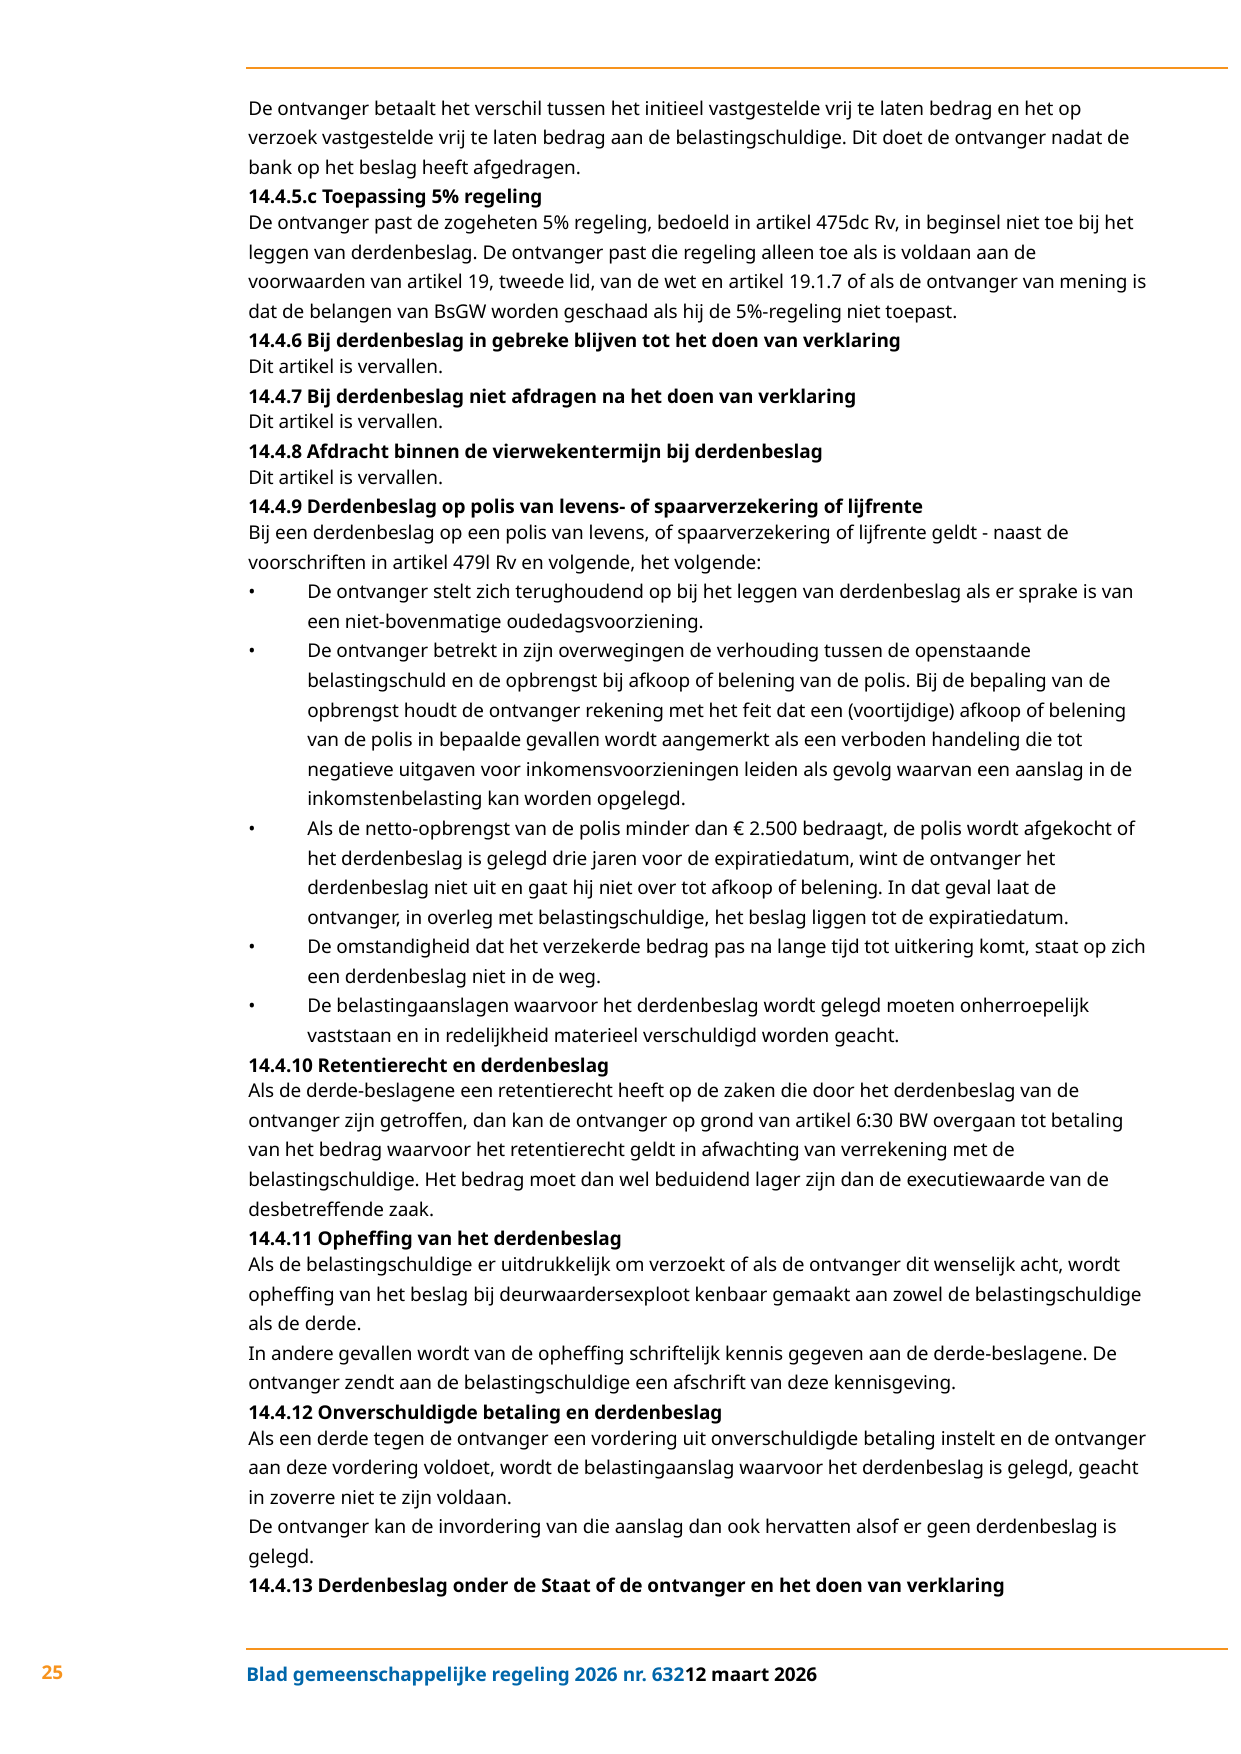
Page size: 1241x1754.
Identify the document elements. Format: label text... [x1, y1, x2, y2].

text Dit artikel is vervallen. [248, 464, 1152, 490]
text Bij een derdenbeslag op een polis van levens, of spaarverzekering of lijfrente geldt - naast de voorschriften in artikel 479l Rv en volgende, het volgende: [248, 519, 1152, 574]
text 14.4.9 Derdenbeslag op polis van levens- of spaarverzekering of lijfrente [248, 493, 1152, 519]
picture [41, 47, 231, 172]
text Dit artikel is vervallen. [248, 353, 1152, 379]
text In andere gevallen wordt van de opheffing schriftelijk kennis gegeven aan de derde-beslagene. De ontvanger zendt aan de belastingschuldige een afschrift van deze kennisgeving. [248, 1340, 1152, 1395]
text De ontvanger kan de invordering van die aanslag dan ook hervatten alsof er geen derdenbeslag is gelegd. [248, 1513, 1152, 1569]
text Als de belastingschuldige er uitdrukkelijk om verzoekt of als de ontvanger dit wenselijk acht, wordt opheffing van het beslag bij deurwaardersexploot kenbaar gemaakt aan zowel de belastingschuldige als de derde. [248, 1251, 1152, 1336]
text 14.4.10 Retentierecht en derdenbeslag [248, 1052, 1152, 1077]
text De ontvanger betaalt het verschil tussen het initieel vastgestelde vrij te laten bedrag en het op verzoek vastgestelde vrij te laten bedrag aan de belastingschuldige. Dit doet de ontvanger nadat de bank op het beslag heeft afgedragen. [248, 95, 1152, 180]
text 14.4.8 Afdracht binnen de vierwekentermijn bij derdenbeslag [248, 438, 1152, 464]
list De belastingaanslagen waarvoor het derdenbeslag wordt gelegd moeten onherroepelijk vaststaan en in redelijkheid materieel verschuldigd worden geacht. [248, 993, 1152, 1048]
list De ontvanger betrekt in zijn overwegingen de verhouding tussen de openstaande belastingschuld en de opbrengst bij afkoop of belening van de polis. Bij de bepaling van de opbrengst houdt de ontvanger rekening met het feit dat een (voortijdige) afkoop of belening van de polis in bepaalde gevallen wordt aangemerkt als een verboden handeling die tot negatieve uitgaven voor inkomensvoorzieningen leiden als gevolg waarvan een aanslag in de inkomstenbelasting kan worden opgelegd. [248, 638, 1152, 811]
text 14.4.5.c Toepassing 5% regeling [248, 183, 1152, 209]
text 14.4.7 Bij derdenbeslag niet afdragen na het doen van verklaring [248, 383, 1152, 409]
list Als de netto-opbrengst van de polis minder dan € 2.500 bedraagt, de polis wordt afgekocht of het derdenbeslag is gelegd drie jaren voor de expiratiedatum, wint de ontvanger het derdenbeslag niet uit en gaat hij niet over tot afkoop of belening. In dat geval laat de ontvanger, in overleg met belastingschuldige, het beslag liggen tot de expiratiedatum. [248, 815, 1152, 929]
list De ontvanger stelt zich terughoudend op bij het leggen van derdenbeslag als er sprake is van een niet-bovenmatige oudedagsvoorziening. [248, 578, 1152, 634]
text 14.4.6 Bij derdenbeslag in gebreke blijven tot het doen van verklaring [248, 328, 1152, 353]
text 14.4.12 Onverschuldigde betaling en derdenbeslag [248, 1399, 1152, 1425]
list De omstandigheid dat het verzekerde bedrag pas na lange tijd tot uitkering komt, staat op zich een derdenbeslag niet in de weg. [248, 933, 1152, 989]
text De ontvanger past de zogeheten 5% regeling, bedoeld in artikel 475dc Rv, in beginsel niet toe bij het leggen van derdenbeslag. De ontvanger past die regeling alleen toe als is voldaan aan de voorwaarden van artikel 19, tweede lid, van de wet en artikel 19.1.7 of als de ontvanger van mening is dat de belangen van BsGW worden geschaad als hij de 5%-regeling niet toepast. [248, 209, 1152, 324]
text 14.4.13 Derdenbeslag onder de Staat of de ontvanger en het doen van verklaring [248, 1573, 1152, 1598]
text Dit artikel is vervallen. [248, 409, 1152, 434]
text Als de derde-beslagene een retentierecht heeft op de zaken die door het derdenbeslag van de ontvanger zijn getroffen, dan kan de ontvanger op grond van artikel 6:30 BW overgaan tot betaling van het bedrag waarvoor het retentierecht geldt in afwachting van verrekening met de belastingschuldige. Het bedrag moet dan wel beduidend lager zijn dan de executiewaarde van de desbetreffende zaak. [248, 1077, 1152, 1222]
text Als een derde tegen de ontvanger een vordering uit onverschuldigde betaling instelt en de ontvanger aan deze vordering voldoet, wordt de belastingaanslag waarvoor het derdenbeslag is gelegd, geacht in zoverre niet te zijn voldaan. [248, 1425, 1152, 1510]
text 14.4.11 Opheffing van het derdenbeslag [248, 1225, 1152, 1251]
